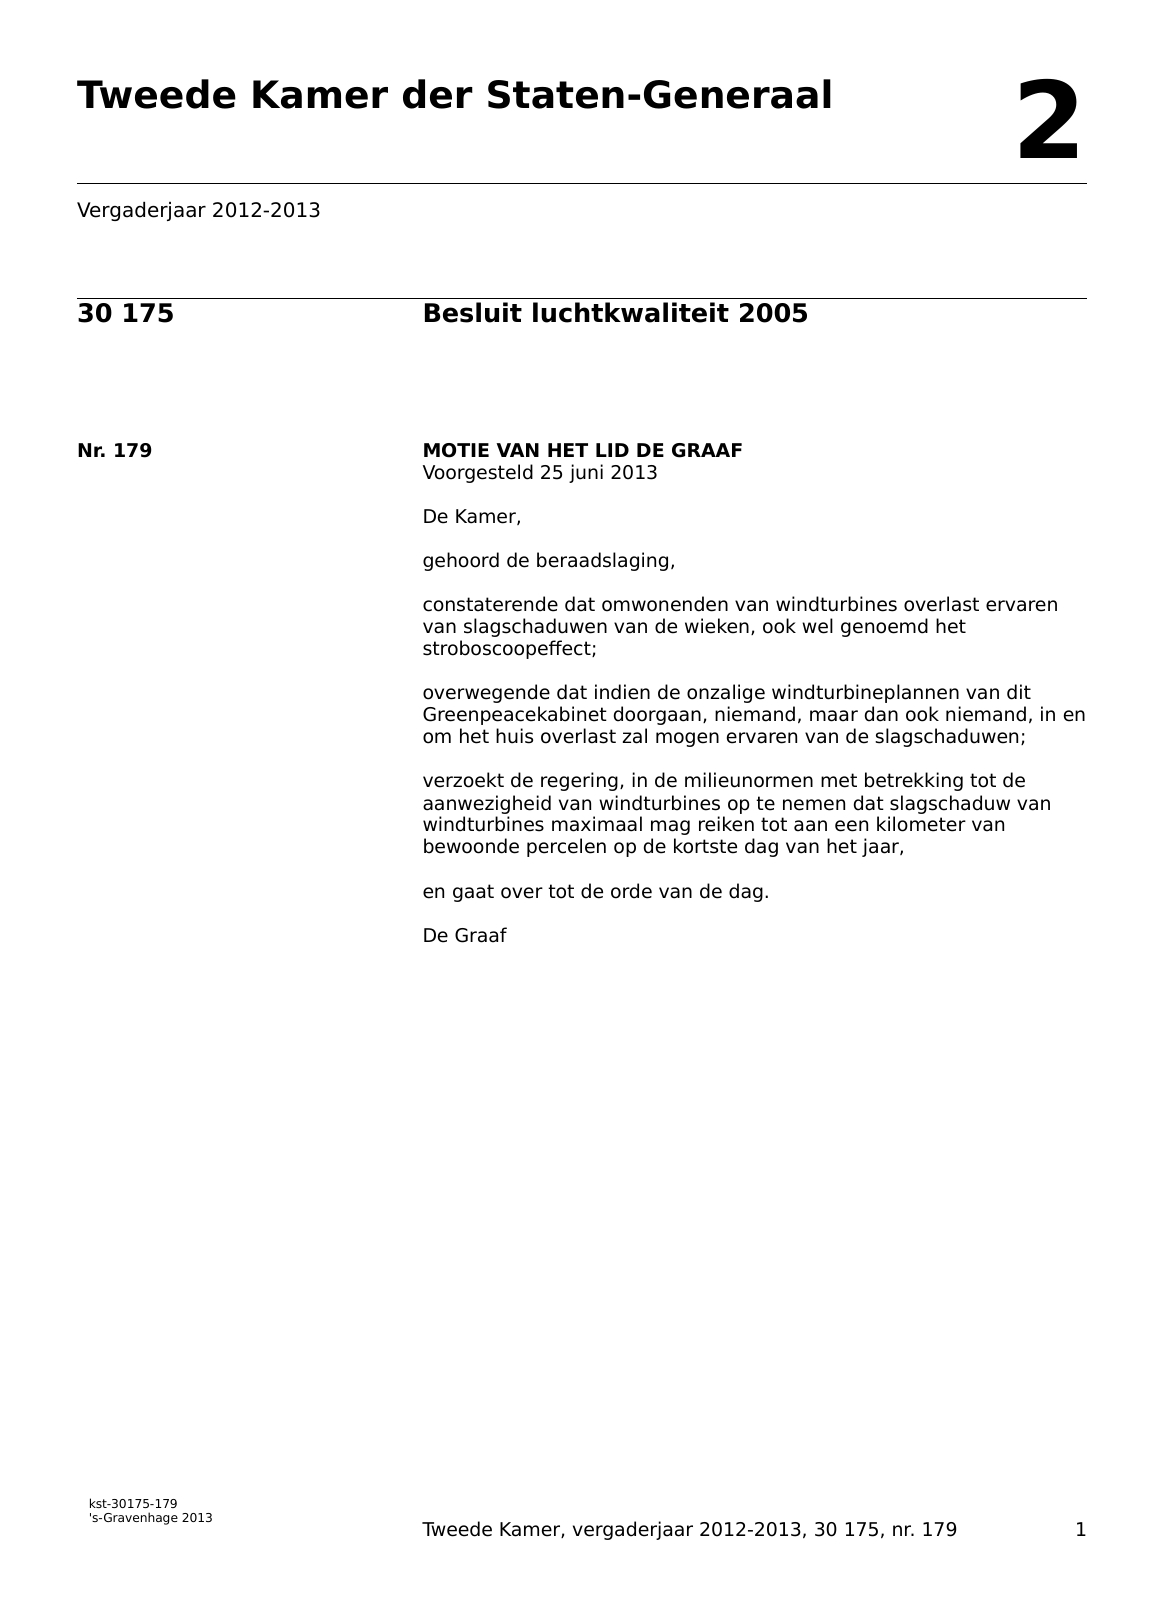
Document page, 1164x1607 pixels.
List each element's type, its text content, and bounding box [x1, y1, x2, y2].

text 's-Gravenhage 2013 [88, 1511, 323, 1525]
table_cell Vergaderjaar 2012-2013 [77, 184, 1087, 298]
text en gaat over tot de orde van de dag. [422, 881, 1087, 902]
subtitle Nr. 179 MOTIE VAN HET LID DE GRAAF [77, 440, 1087, 462]
text overwegende dat indien de onzalige windturbineplannen van dit Greenpeacekabinet doorgaan, niemand, maar dan ook niemand, in en om het huis overlast zal mogen ervaren van de slagschaduwen; [422, 682, 1087, 748]
text kst-30175-179 [88, 1497, 323, 1511]
text constaterende dat omwonenden van windturbines overlast ervaren van slagschaduwen van de wieken, ook wel genoemd het stroboscoopeffect; [422, 594, 1087, 660]
text verzoekt de regering, in de milieunormen met betrekking tot de aanwezigheid van windturbines op te nemen dat slagschaduw van windturbines maximaal mag reiken tot aan een kilometer van bewoonde percelen op de kortste dag van het jaar, [422, 770, 1087, 858]
text De Kamer, [422, 506, 1087, 528]
text Voorgesteld 25 juni 2013 [422, 462, 1087, 484]
table_header Tweede Kamer der Staten-Generaal [77, 59, 886, 183]
text De Graaf [422, 925, 1087, 947]
subtitle 30 175 Besluit luchtkwaliteit 2005 [77, 299, 1087, 329]
table_header 2 [886, 59, 1087, 183]
text gehoord de beraadslaging, [422, 550, 1087, 572]
